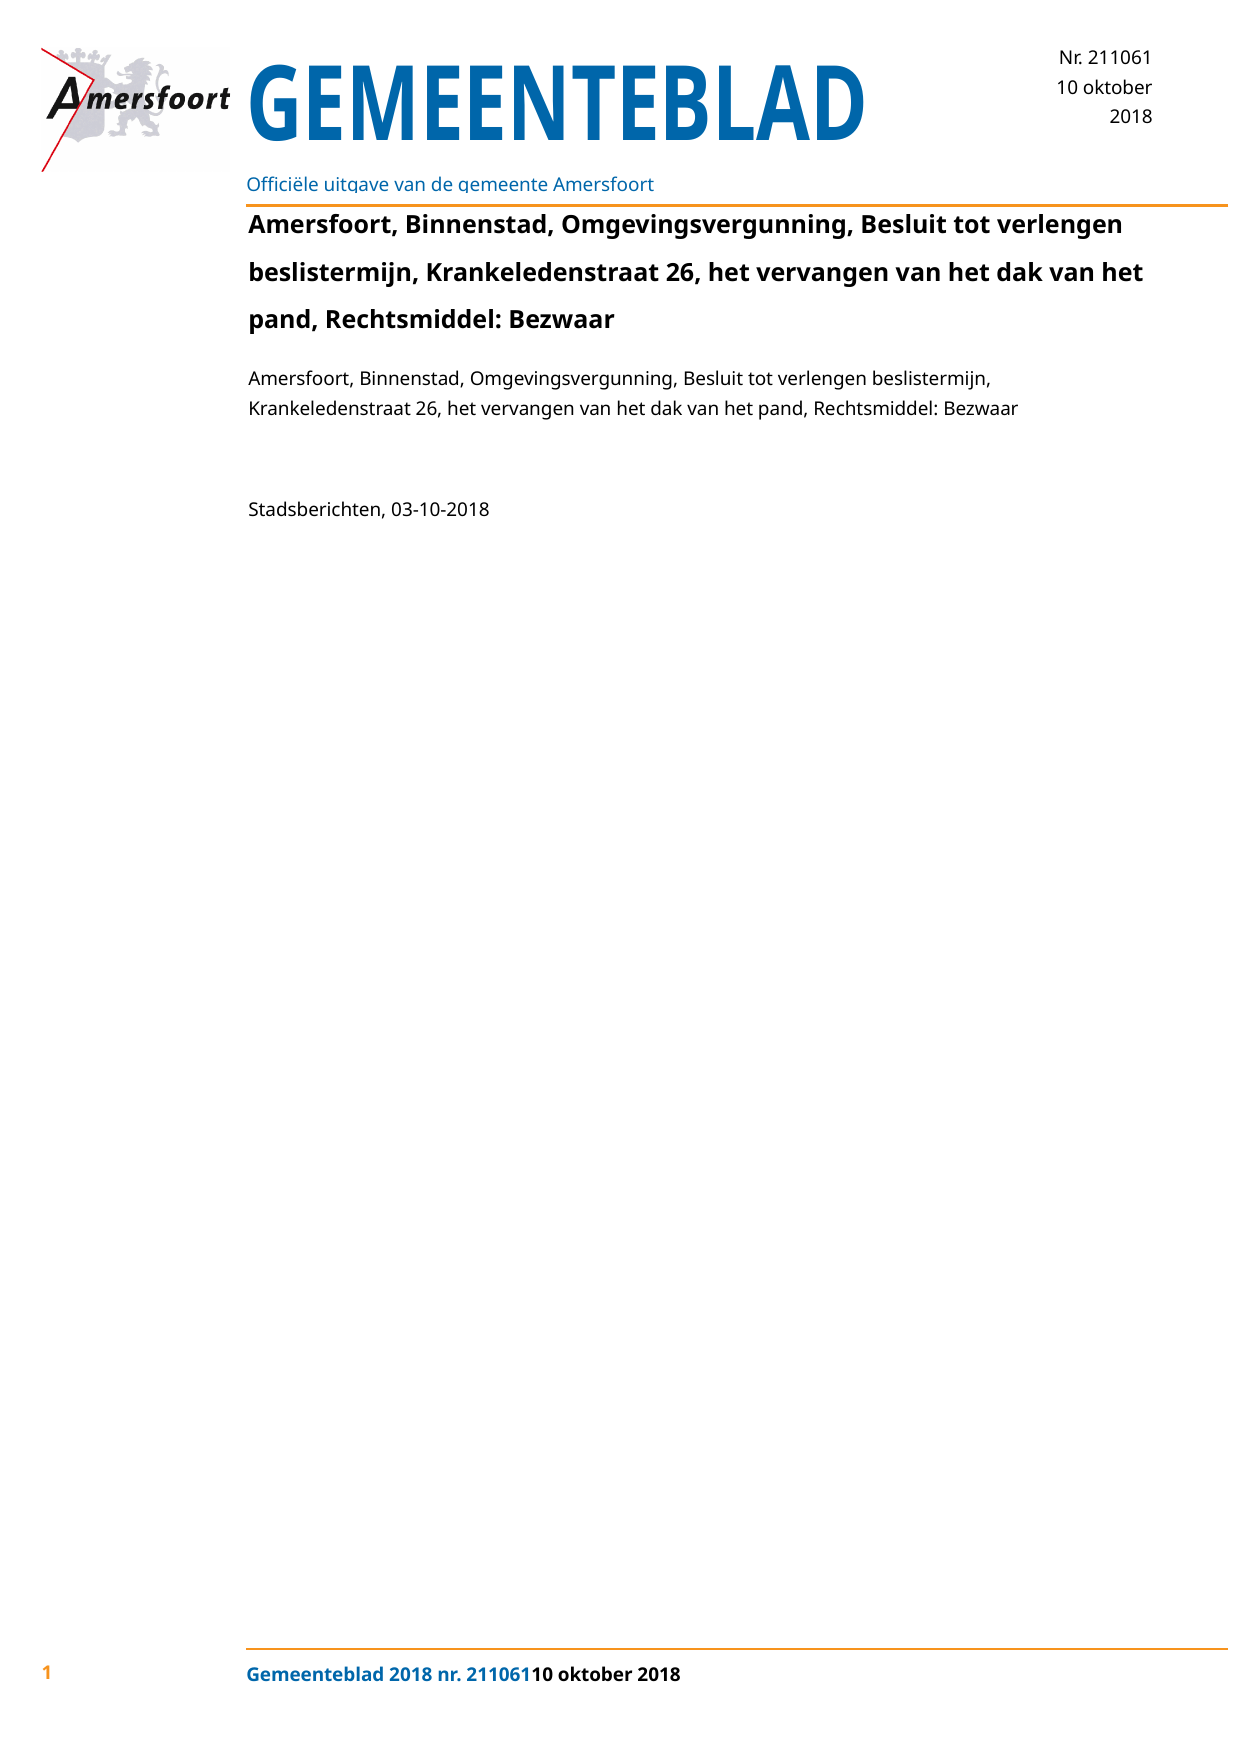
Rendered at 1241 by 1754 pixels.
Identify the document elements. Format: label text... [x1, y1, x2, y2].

text Stadsberichten, 03-10-2018 [248, 496, 1152, 522]
text Amersfoort, Binnenstad, Omgevingsvergunning, Besluit tot verlengen beslistermijn, Krankeledenstraat 26, het vervangen van het dak van het pand, Rechtsmiddel: Bezwaar [248, 207, 1152, 336]
picture [41, 47, 231, 172]
text Amersfoort, Binnenstad, Omgevingsvergunning, Besluit tot verlengen beslistermijn, Krankeledenstraat 26, het vervangen van het dak van het pand, Rechtsmiddel: Bezwaar [248, 366, 1152, 421]
